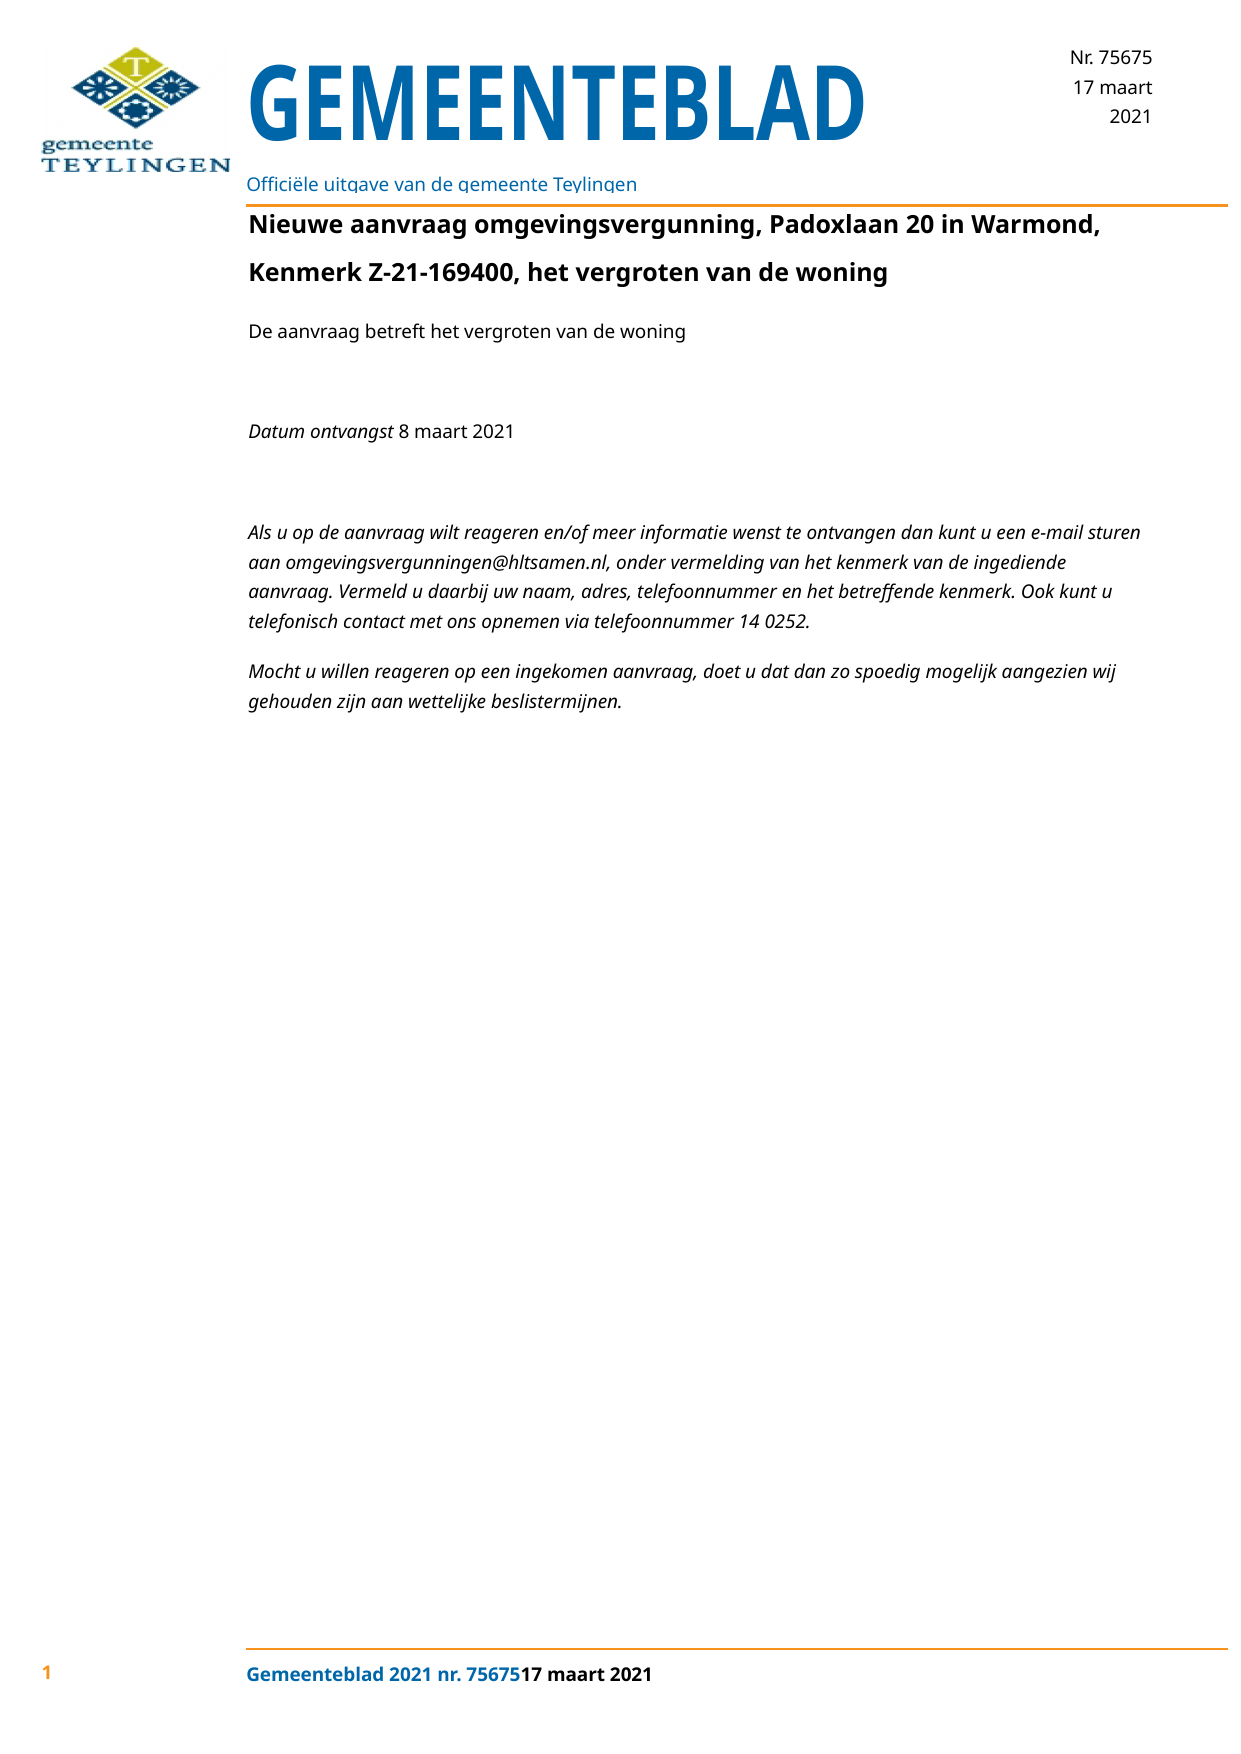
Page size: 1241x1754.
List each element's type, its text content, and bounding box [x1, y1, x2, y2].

text Als u op de aanvraag wilt reageren en/of meer informatie wenst te ontvangen dan kunt u een e-mail sturen aan omgevingsvergunningen@hltsamen.nl, onder vermelding van het kenmerk van de ingediende aanvraag. Vermeld u daarbij uw naam, adres, telefoonnummer en het betreffende kenmerk. Ook kunt u telefonisch contact met ons opnemen via telefoonnummer 14 0252. [248, 519, 1152, 634]
text De aanvraag betreft het vergroten van de woning [248, 318, 1152, 344]
picture [41, 47, 231, 172]
text Nieuwe aanvraag omgevingsvergunning, Padoxlaan 20 in Warmond, Kenmerk Z-21-169400, het vergroten van de woning [248, 207, 1152, 288]
text Datum ontvangst 8 maart 2021 [248, 419, 1152, 444]
text Mocht u willen reageren op een ingekomen aanvraag, doet u dat dan zo spoedig mogelijk aangezien wij gehouden zijn aan wettelijke beslistermijnen. [248, 659, 1152, 714]
